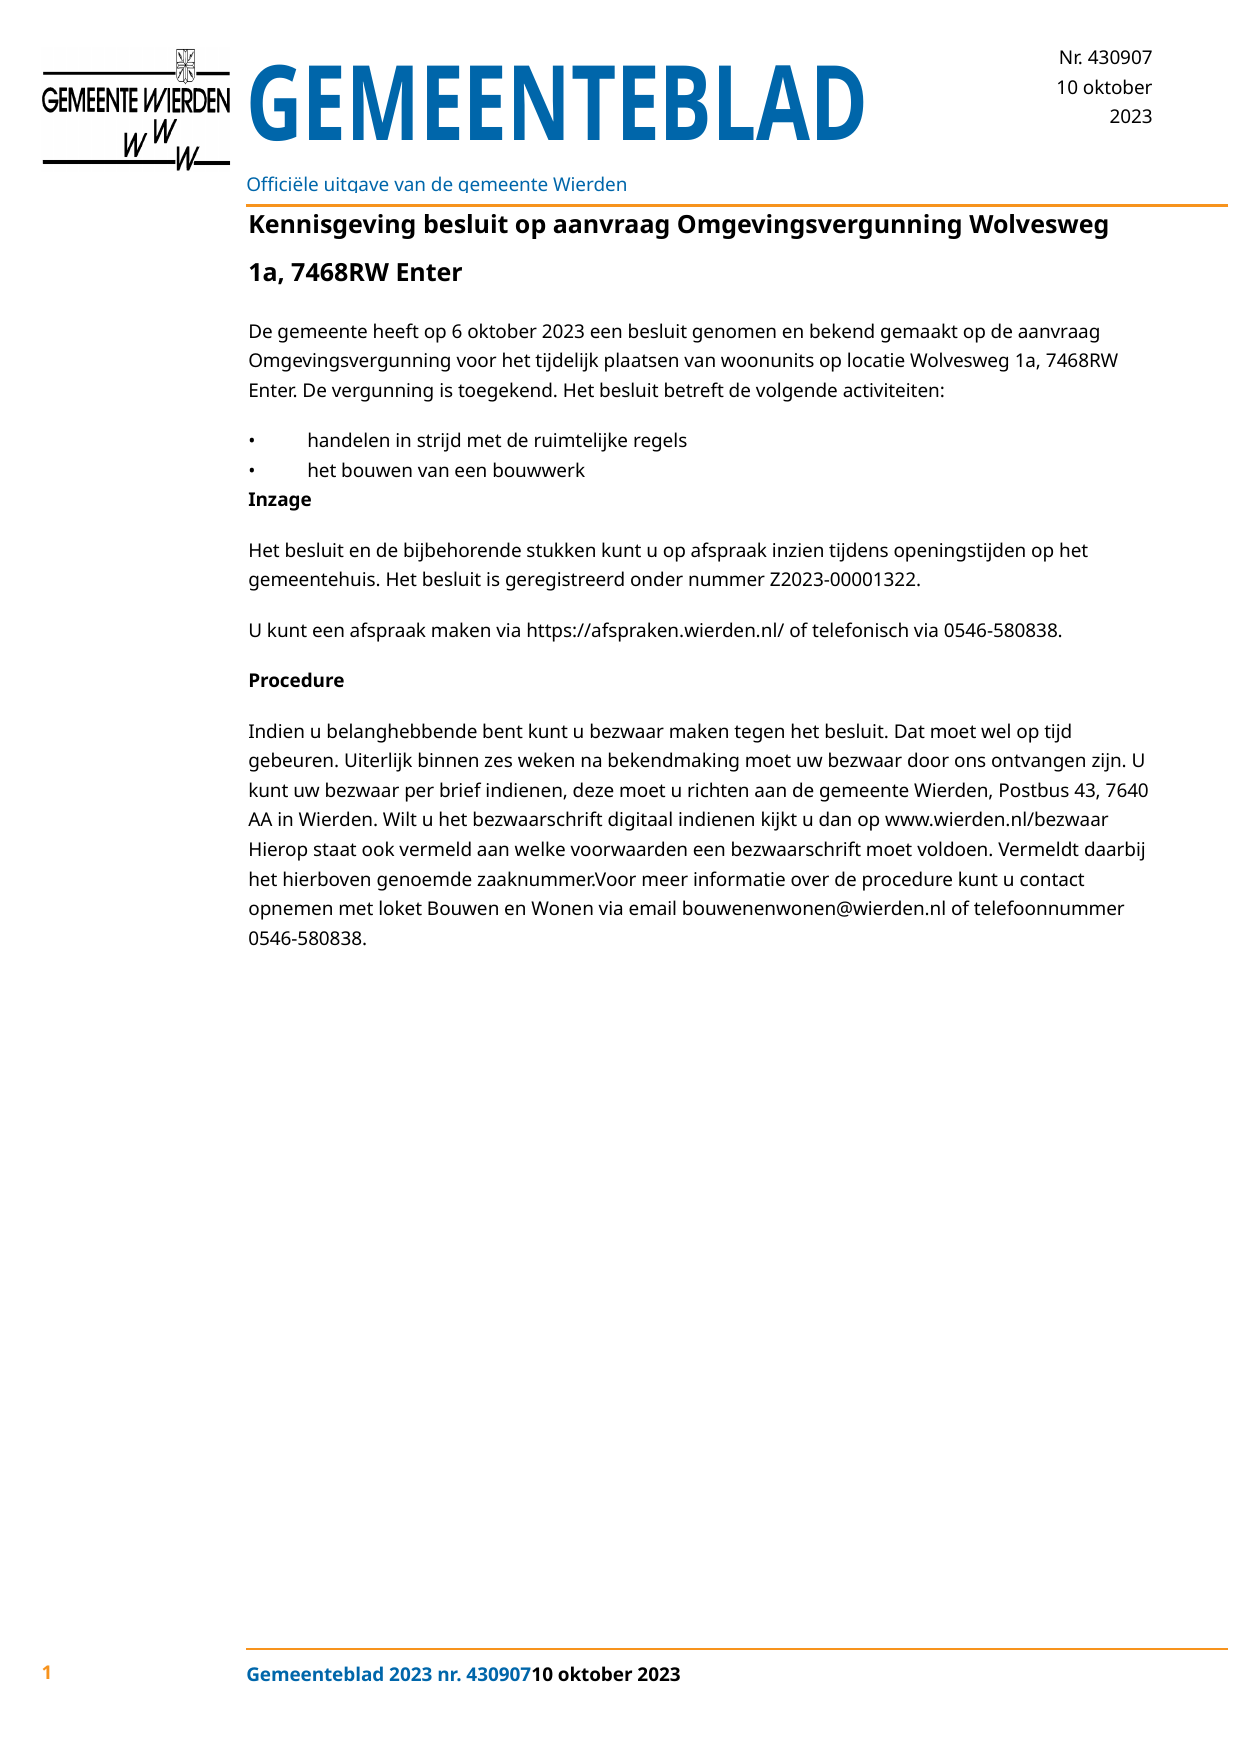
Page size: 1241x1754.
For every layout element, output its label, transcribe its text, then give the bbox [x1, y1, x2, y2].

list handelen in strijd met de ruimtelijke regels [248, 427, 1152, 453]
text Kennisgeving besluit op aanvraag Omgevingsvergunning Wolvesweg 1a, 7468RW Enter [248, 207, 1152, 288]
text Inzage [248, 487, 1152, 512]
text U kunt een afspraak maken via https://afspraken.wierden.nl/ of telefonisch via 0546-580838. [248, 617, 1152, 643]
text Het besluit en de bijbehorende stukken kunt u op afspraak inzien tijdens openingstijden op het gemeentehuis. Het besluit is geregistreerd onder nummer Z2023-00001322. [248, 537, 1152, 592]
text Procedure [248, 667, 1152, 693]
text Indien u belanghebbende bent kunt u bezwaar maken tegen het besluit. Dat moet wel op tijd gebeuren. Uiterlijk binnen zes weken na bekendmaking moet uw bezwaar door ons ontvangen zijn. U kunt uw bezwaar per brief indienen, deze moet u richten aan de gemeente Wierden, Postbus 43, 7640 AA in Wierden. Wilt u het bezwaarschrift digitaal indienen kijkt u dan op www.wierden.nl/bezwaar Hierop staat ook vermeld aan welke voorwaarden een bezwaarschrift moet voldoen. Vermeldt daarbij het hierboven genoemde zaaknummer.Voor meer informatie over de procedure kunt u contact opnemen met loket Bouwen en Wonen via email bouwenenwonen@wierden.nl of telefoonnummer 0546-580838. [248, 718, 1152, 951]
text De gemeente heeft op 6 oktober 2023 een besluit genomen en bekend gemaakt op de aanvraag Omgevingsvergunning voor het tijdelijk plaatsen van woonunits op locatie Wolvesweg 1a, 7468RW Enter. De vergunning is toegekend. Het besluit betreft de volgende activiteiten: [248, 318, 1152, 403]
list het bouwen van een bouwwerk [248, 457, 1152, 483]
picture [41, 47, 231, 172]
